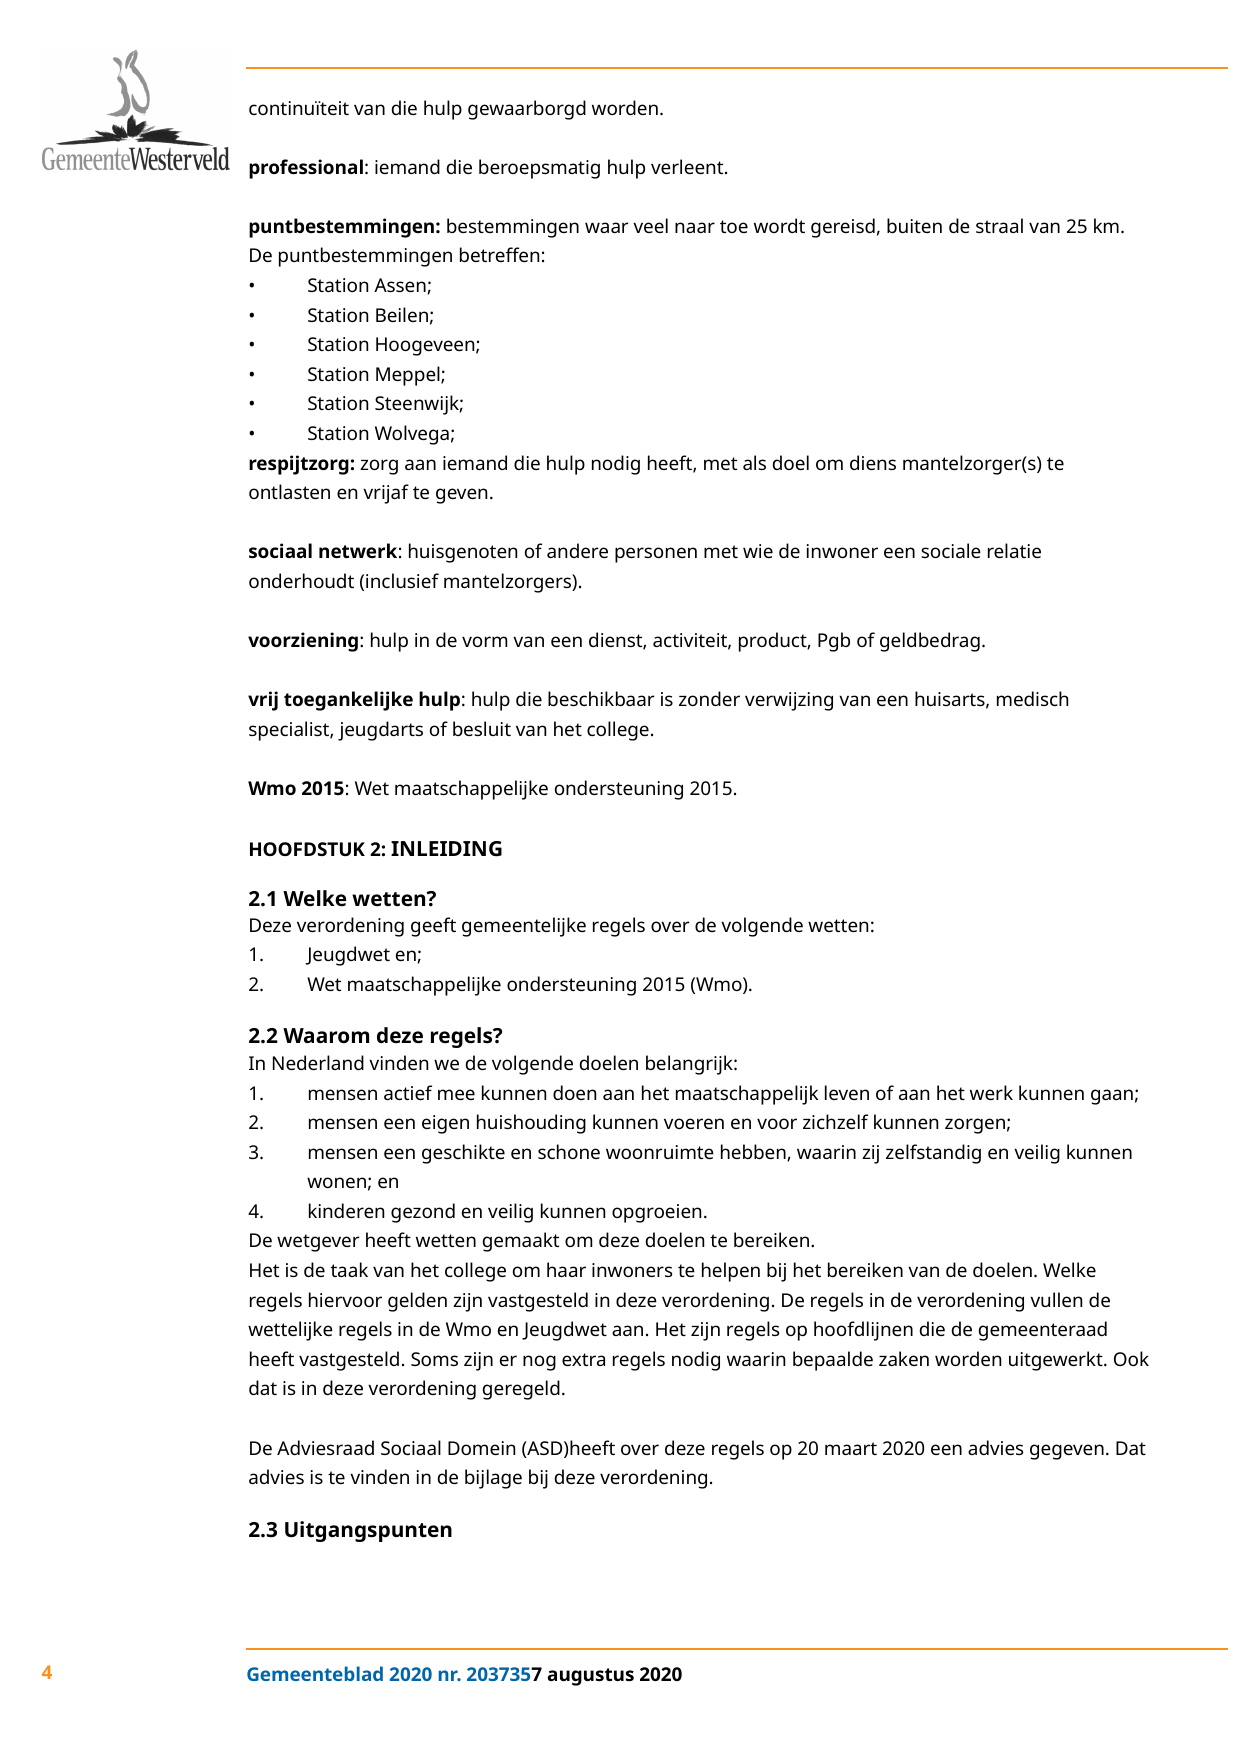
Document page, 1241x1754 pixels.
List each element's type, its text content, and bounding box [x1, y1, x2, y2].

list Wet maatschappelijke ondersteuning 2015 (Wmo). [248, 971, 1152, 997]
text De Adviesraad Sociaal Domein (ASD)heeft over deze regels op 20 maart 2020 een advies gegeven. Dat advies is te vinden in de bijlage bij deze verordening. [248, 1435, 1152, 1490]
list mensen actief mee kunnen doen aan het maatschappelijk leven of aan het werk kunnen gaan; [248, 1080, 1152, 1105]
list Station Hoogeveen; [248, 331, 1152, 357]
text De wetgever heeft wetten gemaakt om deze doelen te bereiken. [248, 1228, 1152, 1253]
text Wmo 2015: Wet maatschappelijke ondersteuning 2015. [248, 775, 1152, 801]
list Station Assen; [248, 272, 1152, 298]
list mensen een eigen huishouding kunnen voeren en voor zichzelf kunnen zorgen; [248, 1109, 1152, 1135]
text 2.3 Uitgangspunten [248, 1515, 1152, 1543]
text puntbestemmingen: bestemmingen waar veel naar toe wordt gereisd, buiten de straal van 25 km. De puntbestemmingen betreffen: [248, 213, 1152, 268]
text respijtzorg: zorg aan iemand die hulp nodig heeft, met als doel om diens mantelzorger(s) te ontlasten en vrijaf te geven. [248, 450, 1152, 505]
text professional: iemand die beroepsmatig hulp verleent. [248, 154, 1152, 180]
text HOOFDSTUK 2: INLEIDING [248, 834, 1152, 863]
list Jeugdwet en; [248, 942, 1152, 967]
text 2.2 Waarom deze regels? [248, 1022, 1152, 1050]
list Station Wolvega; [248, 420, 1152, 446]
text continuïteit van die hulp gewaarborgd worden. [248, 95, 1152, 121]
text 2.1 Welke wetten? [248, 884, 1152, 912]
list mensen een geschikte en schone woonruimte hebben, waarin zij zelfstandig en veilig kunnen wonen; en [248, 1139, 1152, 1194]
text vrij toegankelijke hulp: hulp die beschikbaar is zonder verwijzing van een huisarts, medisch specialist, jeugdarts of besluit van het college. [248, 686, 1152, 742]
text Het is de taak van het college om haar inwoners te helpen bij het bereiken van de doelen. Welke regels hiervoor gelden zijn vastgesteld in deze verordening. De regels in de verordening vullen de wettelijke regels in de Wmo en Jeugdwet aan. Het zijn regels op hoofdlijnen die de gemeenteraad heeft vastgesteld. Soms zijn er nog extra regels nodig waarin bepaalde zaken worden uitgewerkt. Ook dat is in deze verordening geregeld. [248, 1257, 1152, 1401]
text voorziening: hulp in de vorm van een dienst, activiteit, product, Pgb of geldbedrag. [248, 627, 1152, 653]
list Station Steenwijk; [248, 391, 1152, 416]
text sociaal netwerk: huisgenoten of andere personen met wie de inwoner een sociale relatie onderhoudt (inclusief mantelzorgers). [248, 538, 1152, 594]
text In Nederland vinden we de volgende doelen belangrijk: [248, 1050, 1152, 1076]
list kinderen gezond en veilig kunnen opgroeien. [248, 1198, 1152, 1224]
list Station Meppel; [248, 361, 1152, 387]
text Deze verordening geeft gemeentelijke regels over de volgende wetten: [248, 912, 1152, 938]
picture [41, 47, 231, 172]
list Station Beilen; [248, 302, 1152, 328]
